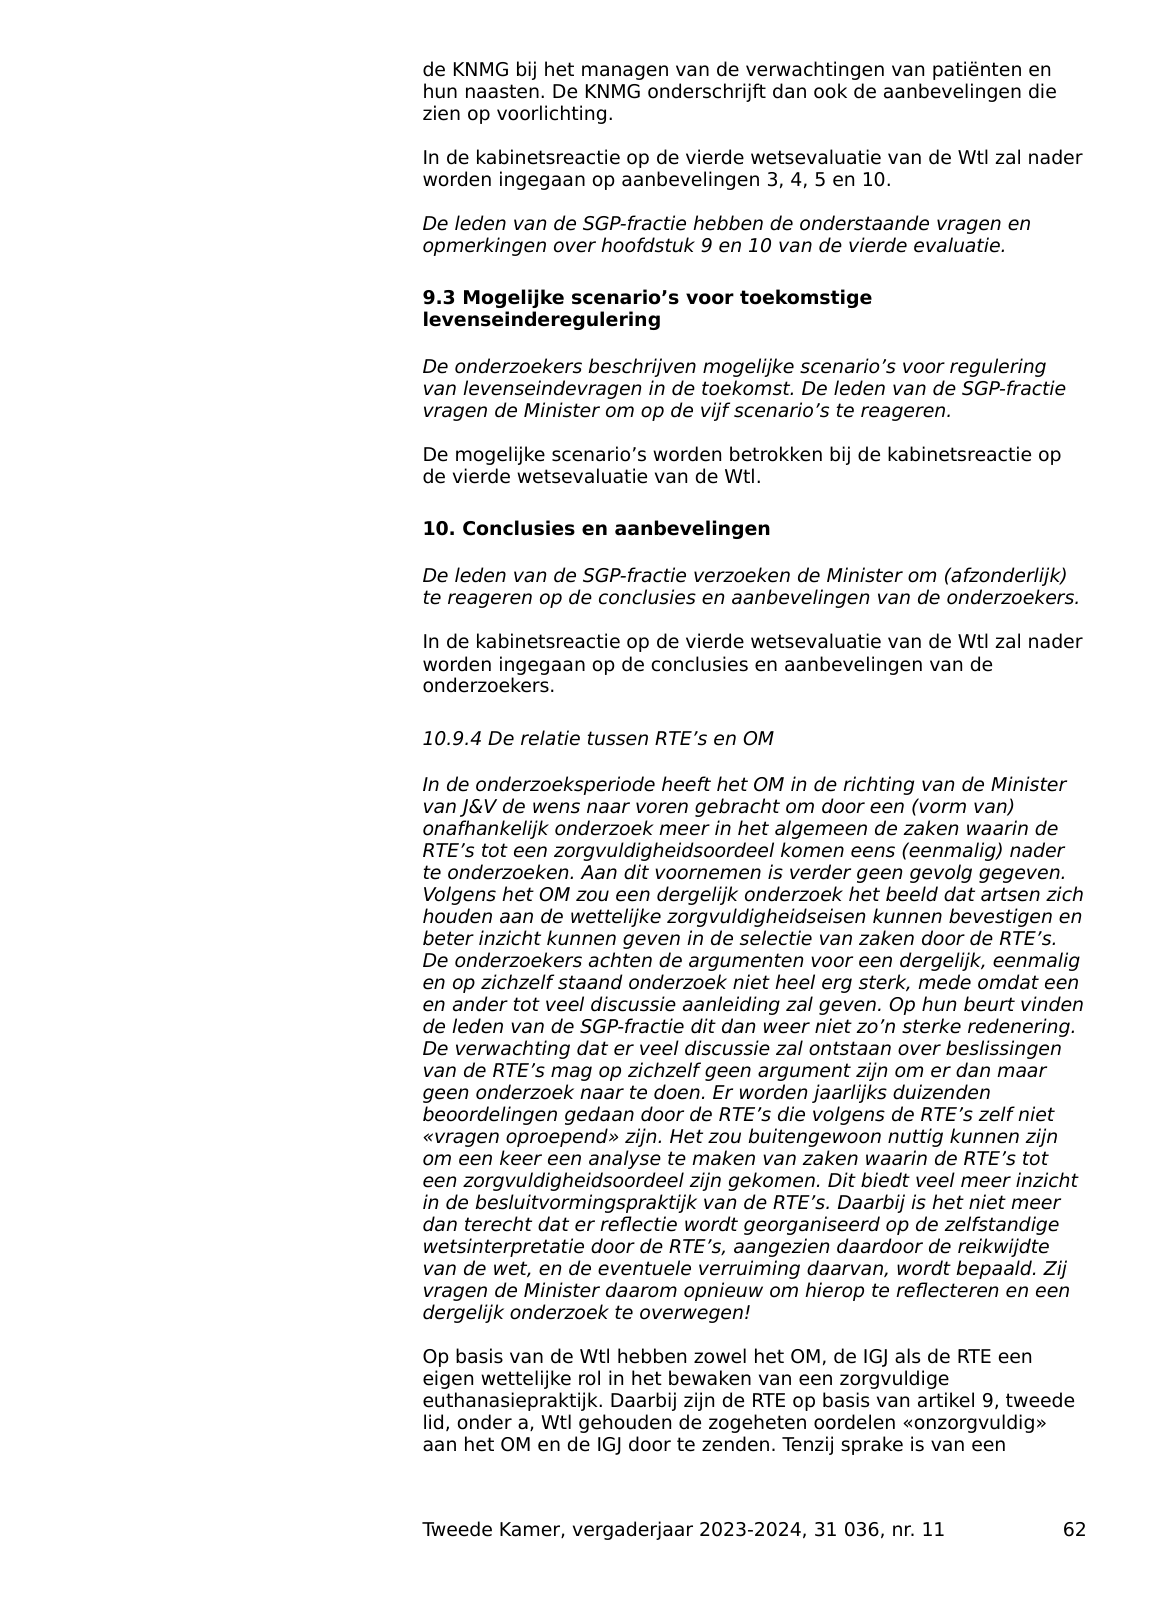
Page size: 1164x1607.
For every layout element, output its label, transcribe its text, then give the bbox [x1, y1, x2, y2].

text De mogelijke scenario’s worden betrokken bij de kabinetsreactie op de vierde wetsevaluatie van de Wtl. [422, 444, 1087, 488]
subtitle 9.3 Mogelijke scenario’s voor toekomstige levenseinderegulering [422, 287, 1087, 331]
text de KNMG bij het managen van de verwachtingen van patiënten en hun naasten. De KNMG onderschrijft dan ook de aanbevelingen die zien op voorlichting. [422, 59, 1087, 125]
text De leden van de SGP-fractie verzoeken de Minister om (afzonderlijk) te reageren op de conclusies en aanbevelingen van de onderzoekers. [422, 565, 1087, 609]
text De leden van de SGP-fractie hebben de onderstaande vragen en opmerkingen over hoofdstuk 9 en 10 van de vierde evaluatie. [422, 213, 1087, 257]
subtitle 10.9.4 De relatie tussen RTE’s en OM [422, 727, 1087, 749]
text In de kabinetsreactie op de vierde wetsevaluatie van de Wtl zal nader worden ingegaan op de conclusies en aanbevelingen van de onderzoekers. [422, 631, 1087, 697]
text In de kabinetsreactie op de vierde wetsevaluatie van de Wtl zal nader worden ingegaan op aanbevelingen 3, 4, 5 en 10. [422, 147, 1087, 191]
text In de onderzoeksperiode heeft het OM in de richting van de Minister van J&V de wens naar voren gebracht om door een (vorm van) onafhankelijk onderzoek meer in het algemeen de zaken waarin de RTE’s tot een zorgvuldigheidsoordeel komen eens (eenmalig) nader te onderzoeken. Aan dit voornemen is verder geen gevolg gegeven. Volgens het OM zou een dergelijk onderzoek het beeld dat artsen zich houden aan de wettelijke zorgvuldigheidseisen kunnen bevestigen en beter inzicht kunnen geven in de selectie van zaken door de RTE’s. De onderzoekers achten de argumenten voor een dergelijk, eenmalig en op zichzelf staand onderzoek niet heel erg sterk, mede omdat een en ander tot veel discussie aanleiding zal geven. Op hun beurt vinden de leden van de SGP-fractie dit dan weer niet zo’n sterke redenering. De verwachting dat er veel discussie zal ontstaan over beslissingen van de RTE’s mag op zichzelf geen argument zijn om er dan maar geen onderzoek naar te doen. Er worden jaarlijks duizenden beoordelingen gedaan door de RTE’s die volgens de RTE’s zelf niet «vragen oproepend» zijn. Het zou buitengewoon nuttig kunnen zijn om een keer een analyse te maken van zaken waarin de RTE’s tot een zorgvuldigheidsoordeel zijn gekomen. Dit biedt veel meer inzicht in de besluitvormingspraktijk van de RTE’s. Daarbij is het niet meer dan terecht dat er reflectie wordt georganiseerd op de zelfstandige wetsinterpretatie door de RTE’s, aangezien daardoor de reikwijdte van de wet, en de eventuele verruiming daarvan, wordt bepaald. Zij vragen de Minister daarom opnieuw om hierop te reflecteren en een dergelijk onderzoek te overwegen! [422, 774, 1087, 1324]
subtitle 10. Conclusies en aanbevelingen [422, 518, 1087, 540]
text Op basis van de Wtl hebben zowel het OM, de IGJ als de RTE een eigen wettelijke rol in het bewaken van een zorgvuldige euthanasiepraktijk. Daarbij zijn de RTE op basis van artikel 9, tweede lid, onder a, Wtl gehouden de zogeheten oordelen «onzorgvuldig» aan het OM en de IGJ door te zenden. Tenzij sprake is van een [422, 1346, 1087, 1456]
text De onderzoekers beschrijven mogelijke scenario’s voor regulering van levenseindevragen in de toekomst. De leden van de SGP-fractie vragen de Minister om op de vijf scenario’s te reageren. [422, 356, 1087, 422]
